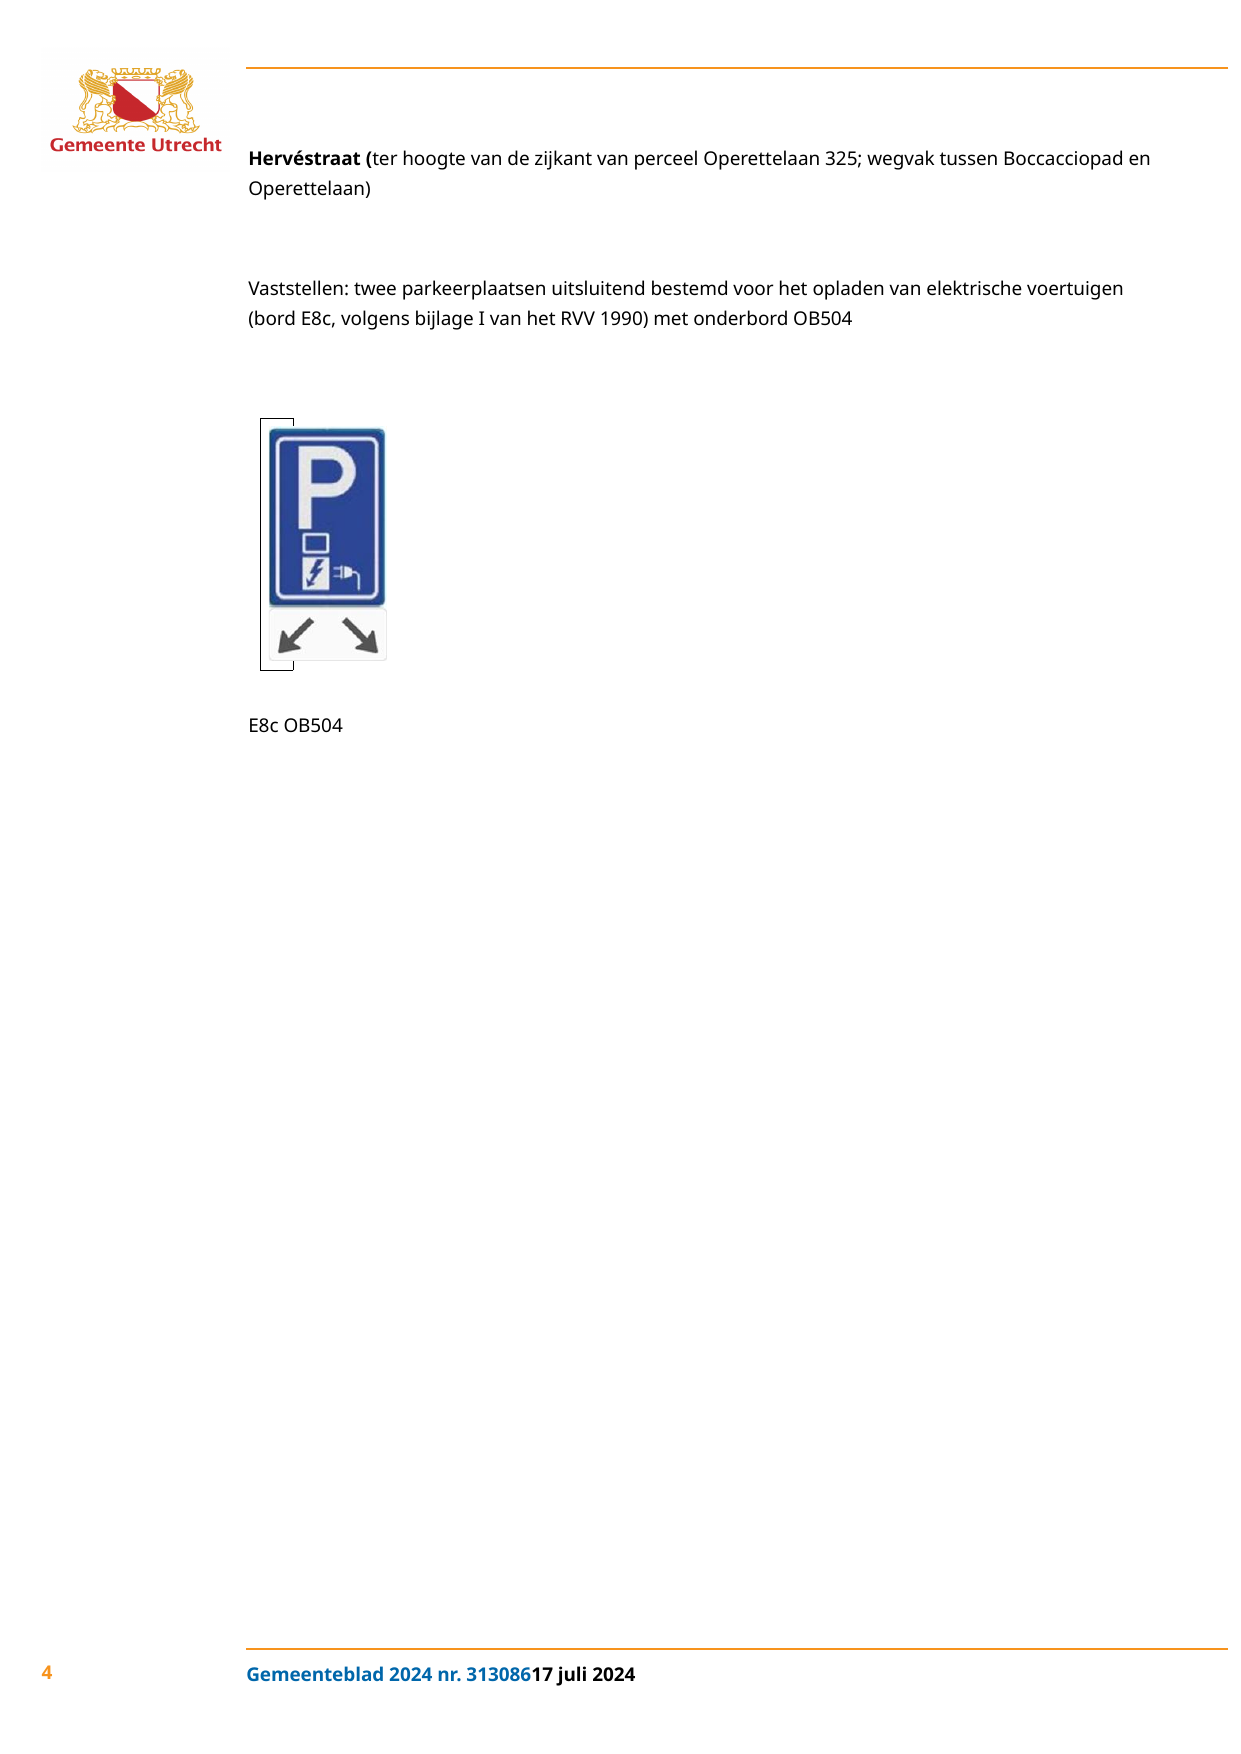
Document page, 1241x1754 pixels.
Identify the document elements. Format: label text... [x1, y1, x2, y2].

text Hervéstraat (ter hoogte van de zijkant van perceel Operettelaan 325; wegvak tussen Boccacciopad en Operettelaan) [248, 145, 1152, 201]
text E8c OB504 [248, 712, 1152, 738]
picture [268, 426, 387, 661]
picture [41, 47, 231, 172]
text Vaststellen: twee parkeerplaatsen uitsluitend bestemd voor het opladen van elektrische voertuigen (bord E8c, volgens bijlage I van het RVV 1990) met onderbord OB504 [248, 276, 1152, 331]
